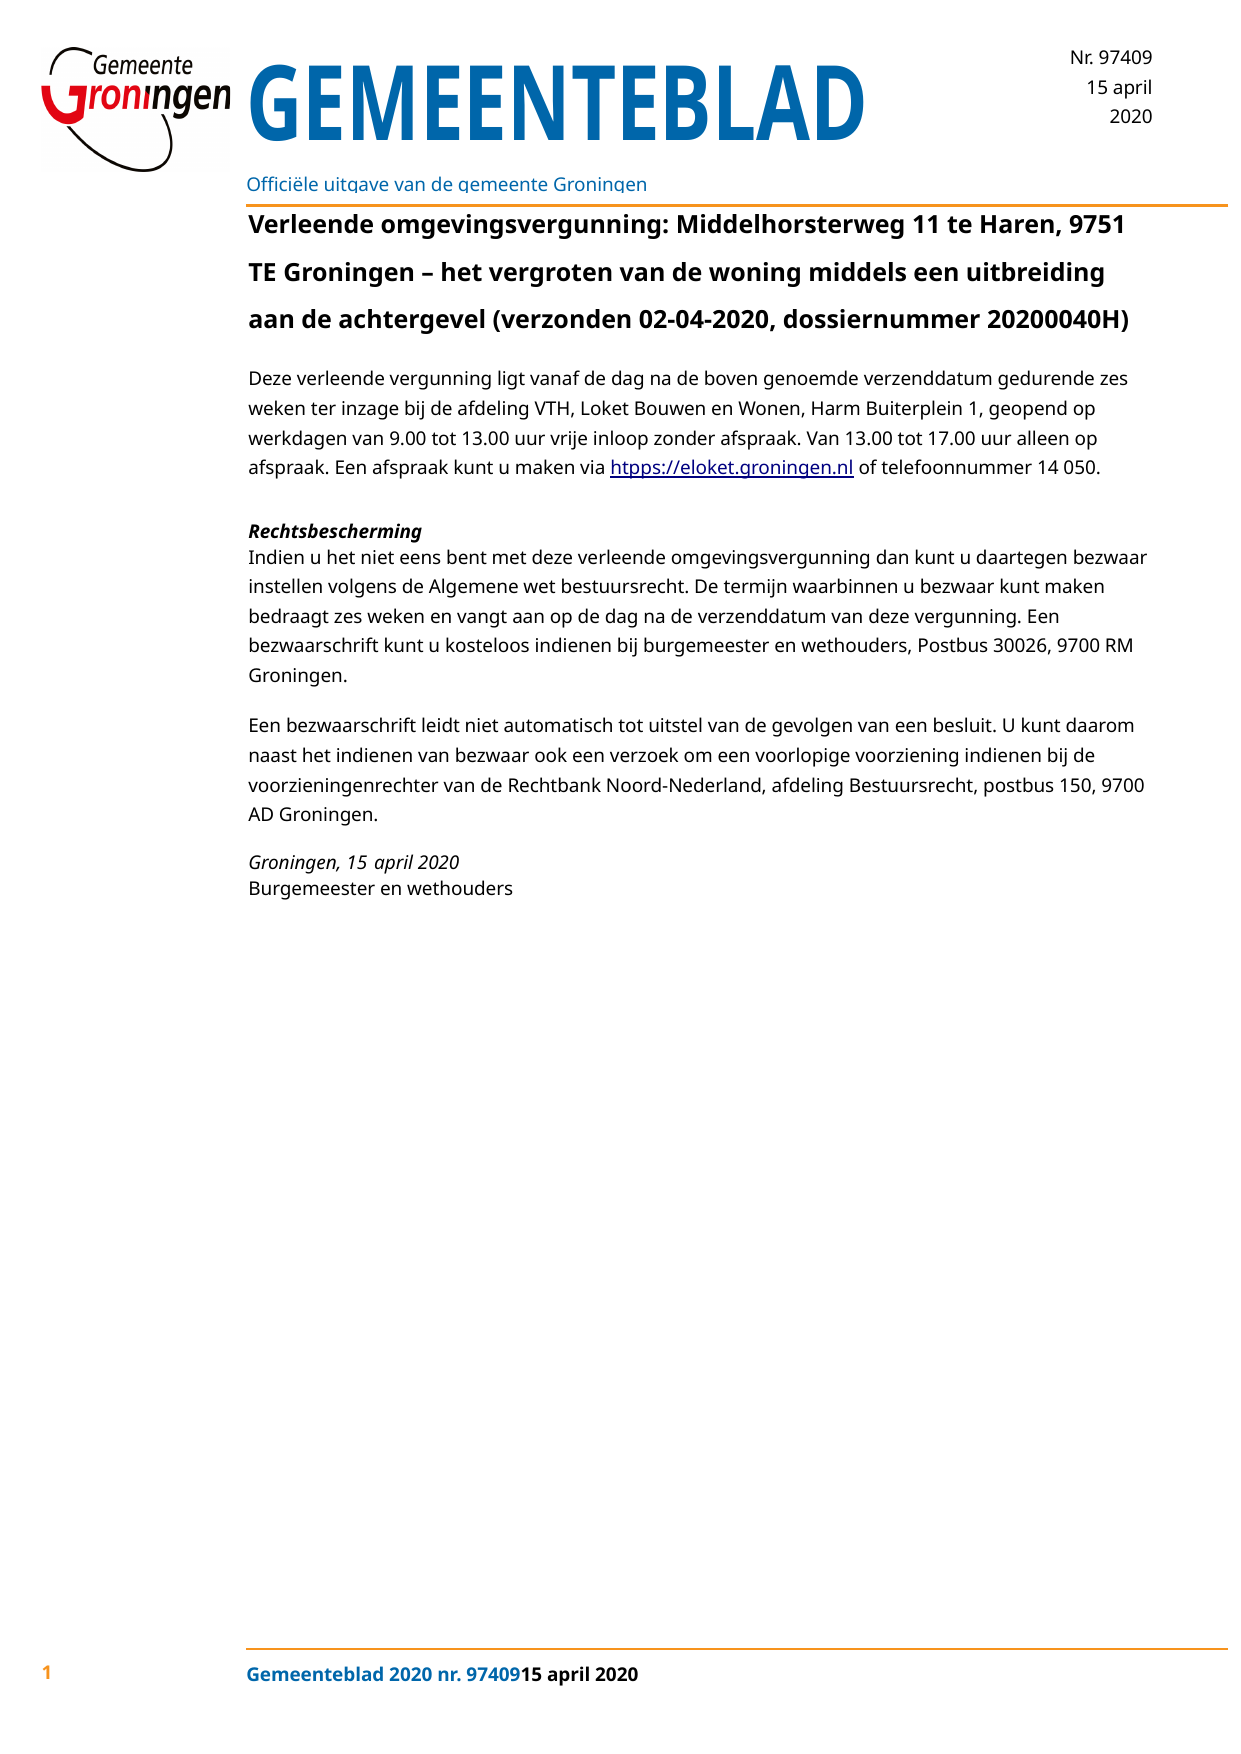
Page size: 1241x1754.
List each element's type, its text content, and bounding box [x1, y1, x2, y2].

picture [41, 47, 231, 172]
text Groningen, 15 april 2020 [248, 849, 1152, 875]
text Verleende omgevingsvergunning: Middelhorsterweg 11 te Haren, 9751 TE Groningen – het vergroten van de woning middels een uitbreiding aan de achtergevel (verzonden 02-04-2020, dossiernummer 20200040H) [248, 207, 1152, 336]
text Rechtsbescherming [248, 518, 1152, 544]
text Indien u het niet eens bent met deze verleende omgevingsvergunning dan kunt u daartegen bezwaar instellen volgens de Algemene wet bestuursrecht. De termijn waarbinnen u bezwaar kunt maken bedraagt zes weken en vangt aan op de dag na de verzenddatum van deze vergunning. Een bezwaarschrift kunt u kosteloos indienen bij burgemeester en wethouders, Postbus 30026, 9700 RM Groningen. [248, 544, 1152, 688]
text Een bezwaarschrift leidt niet automatisch tot uitstel van de gevolgen van een besluit. U kunt daarom naast het indienen van bezwaar ook een verzoek om een voorlopige voorziening indienen bij de voorzieningenrechter van de Rechtbank Noord-Nederland, afdeling Bestuursrecht, postbus 150, 9700 AD Groningen. [248, 713, 1152, 827]
text Deze verleende vergunning ligt vanaf de dag na de boven genoemde verzenddatum gedurende zes weken ter inzage bij de afdeling VTH, Loket Bouwen en Wonen, Harm Buiterplein 1, geopend op werkdagen van 9.00 tot 13.00 uur vrije inloop zonder afspraak. Van 13.00 tot 17.00 uur alleen op afspraak. Een afspraak kunt u maken via htpps://eloket.groningen.nl of telefoonnummer 14 050. [248, 366, 1152, 480]
text Burgemeester en wethouders [248, 875, 1152, 901]
